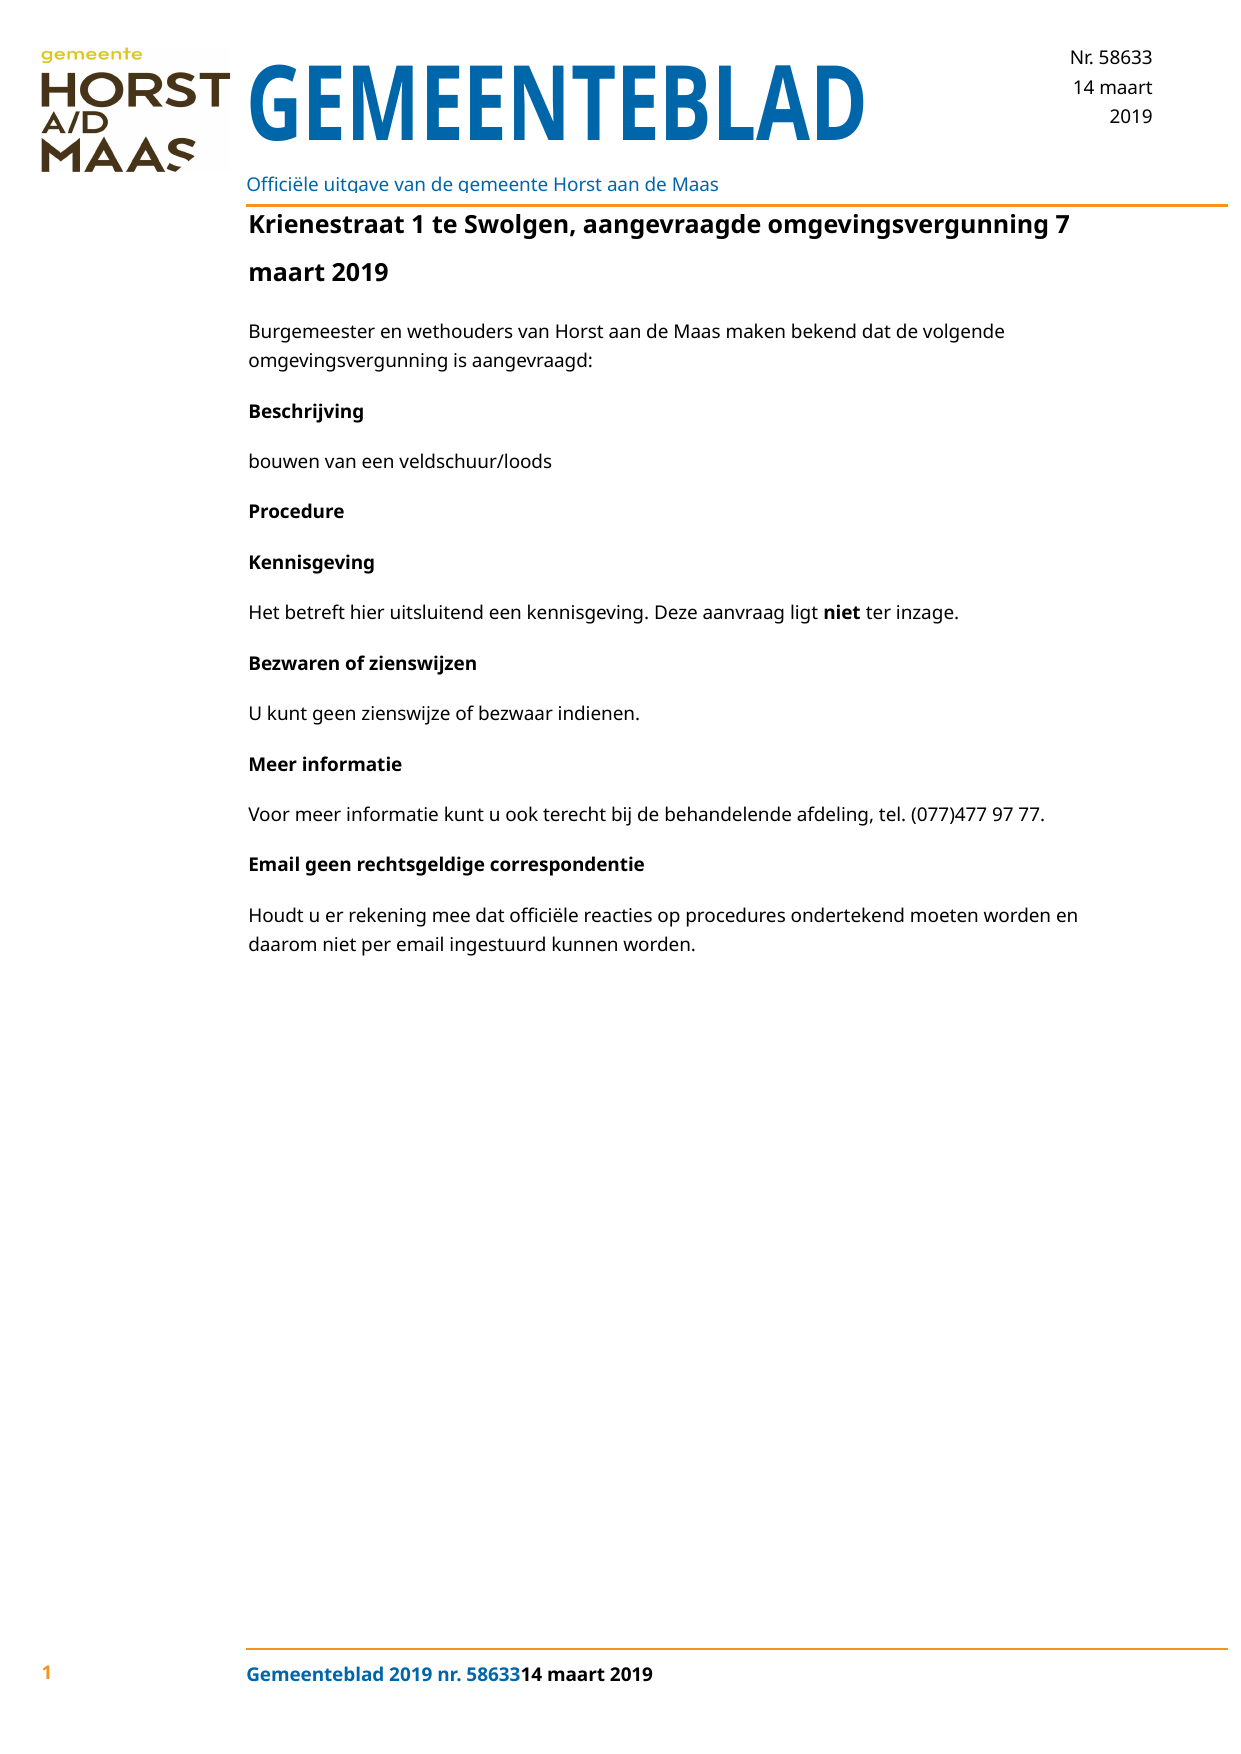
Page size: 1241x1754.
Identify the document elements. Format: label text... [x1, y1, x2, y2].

text Bezwaren of zienswijzen [248, 650, 1152, 676]
text Burgemeester en wethouders van Horst aan de Maas maken bekend dat de volgende omgevingsvergunning is aangevraagd: [248, 318, 1152, 373]
text Meer informatie [248, 751, 1152, 777]
text U kunt geen zienswijze of bezwaar indienen. [248, 700, 1152, 726]
picture [41, 47, 231, 172]
text Beschrijving [248, 398, 1152, 424]
text Kennisgeving [248, 549, 1152, 575]
text Procedure [248, 499, 1152, 524]
text Houdt u er rekening mee dat officiële reacties op procedures ondertekend moeten worden en daarom niet per email ingestuurd kunnen worden. [248, 902, 1152, 957]
text Krienestraat 1 te Swolgen, aangevraagde omgevingsvergunning 7 maart 2019 [248, 207, 1152, 288]
text bouwen van een veldschuur/loods [248, 448, 1152, 474]
text Email geen rechtsgeldige correspondentie [248, 852, 1152, 877]
text Het betreft hier uitsluitend een kennisgeving. Deze aanvraag ligt niet ter inzage. [248, 599, 1152, 625]
text Voor meer informatie kunt u ook terecht bij de behandelende afdeling, tel. (077)477 97 77. [248, 801, 1152, 827]
